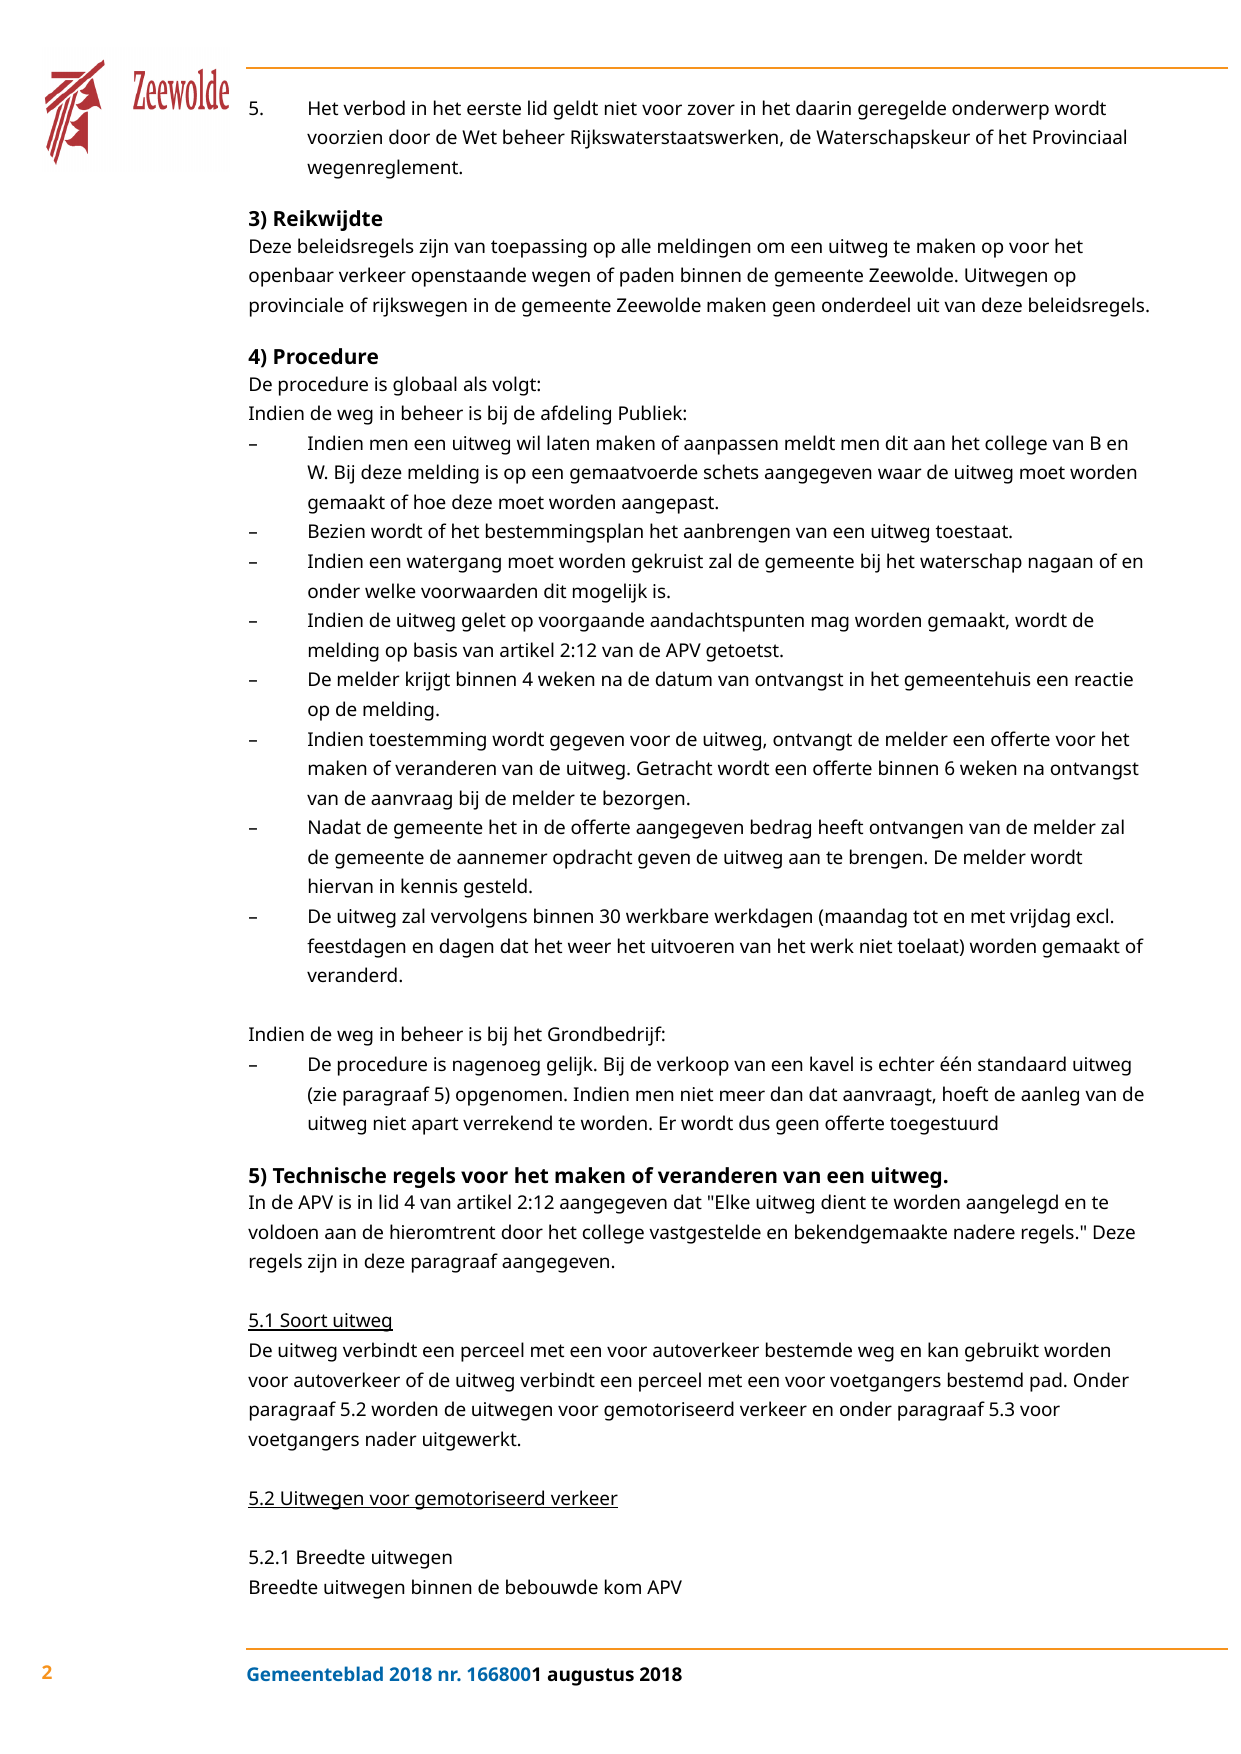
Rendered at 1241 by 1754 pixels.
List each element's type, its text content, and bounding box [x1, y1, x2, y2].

list Het verbod in het eerste lid geldt niet voor zover in het daarin geregelde onderwerp wordt voorzien door de Wet beheer Rijkswaterstaatswerken, de Waterschapskeur of het Provinciaal wegenreglement. [248, 95, 1152, 180]
list Nadat de gemeente het in de offerte aangegeven bedrag heeft ontvangen van de melder zal de gemeente de aannemer opdracht geven de uitweg aan te brengen. De melder wordt hiervan in kennis gesteld. [248, 814, 1152, 899]
list Indien een watergang moet worden gekruist zal de gemeente bij het waterschap nagaan of en onder welke voorwaarden dit mogelijk is. [248, 548, 1152, 604]
list Indien toestemming wordt gegeven voor de uitweg, ontvangt de melder een offerte voor het maken of veranderen van de uitweg. Getracht wordt een offerte binnen 6 weken na ontvangst van de aanvraag bij de melder te bezorgen. [248, 726, 1152, 811]
text In de APV is in lid 4 van artikel 2:12 aangegeven dat "Elke uitweg dient te worden aangelegd en te voldoen aan de hieromtrent door het college vastgestelde en bekendgemaakte nadere regels." Deze regels zijn in deze paragraaf aangegeven. [248, 1189, 1152, 1274]
text 4) Procedure [248, 342, 1152, 371]
list Bezien wordt of het bestemmingsplan het aanbrengen van een uitweg toestaat. [248, 519, 1152, 544]
list De melder krijgt binnen 4 weken na de datum van ontvangst in het gemeentehuis een reactie op de melding. [248, 667, 1152, 722]
text Breedte uitwegen binnen de bebouwde kom APV [248, 1574, 1152, 1599]
text 5) Technische regels voor het maken of veranderen van een uitweg. [248, 1161, 1152, 1189]
text 5.2 Uitwegen voor gemotoriseerd verkeer [248, 1485, 1152, 1511]
list Indien men een uitweg wil laten maken of aanpassen meldt men dit aan het college van B en W. Bij deze melding is op een gemaatvoerde schets aangegeven waar de uitweg moet worden gemaakt of hoe deze moet worden aangepast. [248, 430, 1152, 515]
list De procedure is nagenoeg gelijk. Bij de verkoop van een kavel is echter één standaard uitweg (zie paragraaf 5) opgenomen. Indien men niet meer dan dat aanvraagt, hoeft de aanleg van de uitweg niet apart verrekend te worden. Er wordt dus geen offerte toegestuurd [248, 1051, 1152, 1136]
text Deze beleidsregels zijn van toepassing op alle meldingen om een uitweg te maken op voor het openbaar verkeer openstaande wegen of paden binnen de gemeente Zeewolde. Uitwegen op provinciale of rijkswegen in de gemeente Zeewolde maken geen onderdeel uit van deze beleidsregels. [248, 233, 1152, 318]
text Indien de weg in beheer is bij de afdeling Publiek: [248, 400, 1152, 426]
list Indien de uitweg gelet op voorgaande aandachtspunten mag worden gemaakt, wordt de melding op basis van artikel 2:12 van de APV getoetst. [248, 607, 1152, 663]
text 5.2.1 Breedte uitwegen [248, 1544, 1152, 1570]
text De procedure is globaal als volgt: [248, 371, 1152, 397]
text De uitweg verbindt een perceel met een voor autoverkeer bestemde weg en kan gebruikt worden voor autoverkeer of de uitweg verbindt een perceel met een voor voetgangers bestemd pad. Onder paragraaf 5.2 worden de uitwegen voor gemotoriseerd verkeer en onder paragraaf 5.3 voor voetgangers nader uitgewerkt. [248, 1337, 1152, 1452]
text Indien de weg in beheer is bij het Grondbedrijf: [248, 1022, 1152, 1047]
list De uitweg zal vervolgens binnen 30 werkbare werkdagen (maandag tot en met vrijdag excl. feestdagen en dagen dat het weer het uitvoeren van het werk niet toelaat) worden gemaakt of veranderd. [248, 903, 1152, 988]
text 5.1 Soort uitweg [248, 1308, 1152, 1333]
text 3) Reikwijdte [248, 204, 1152, 233]
picture [41, 47, 231, 172]
